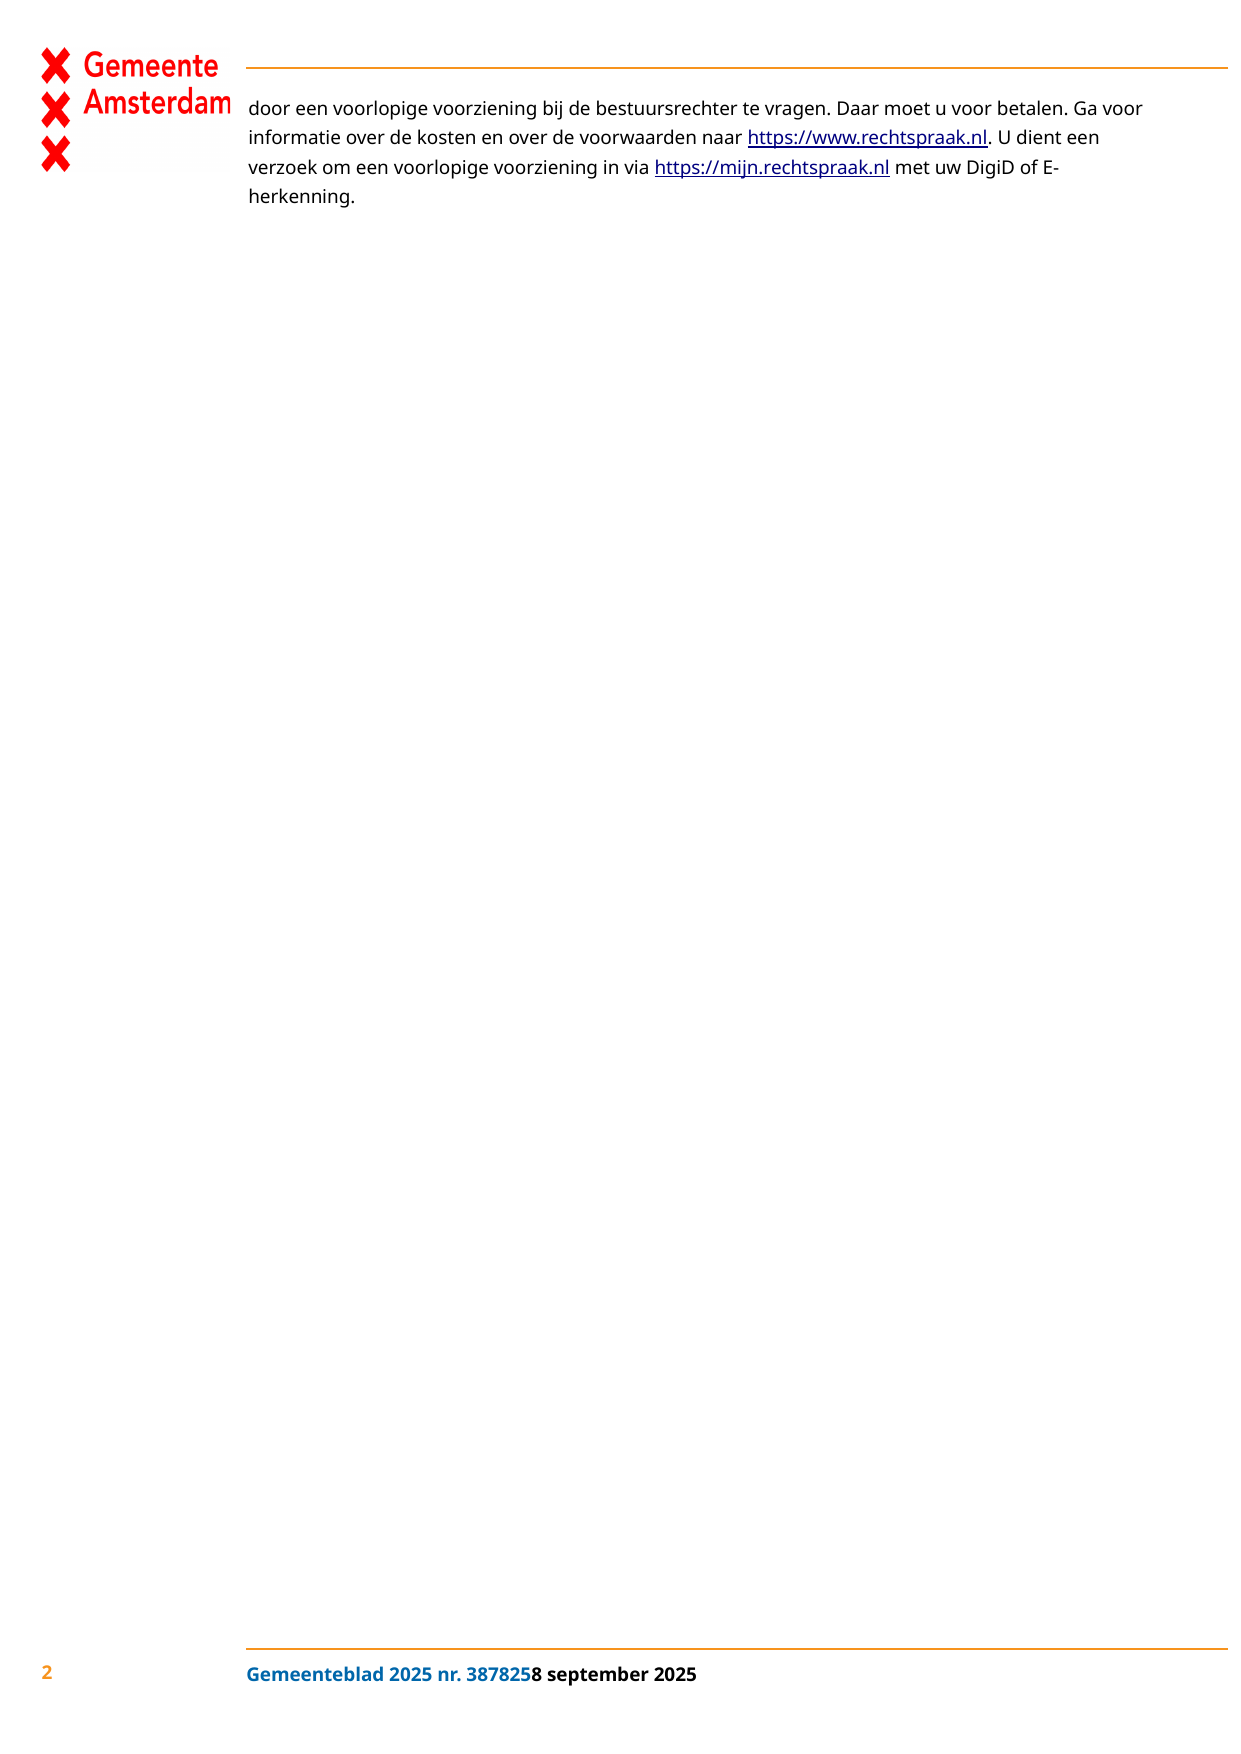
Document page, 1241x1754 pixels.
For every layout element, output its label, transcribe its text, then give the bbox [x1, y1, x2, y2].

picture [41, 47, 231, 172]
text door een voorlopige voorziening bij de bestuursrechter te vragen. Daar moet u voor betalen. Ga voor informatie over de kosten en over de voorwaarden naar https://www.rechtspraak.nl. U dient een verzoek om een voorlopige voorziening in via https://mijn.rechtspraak.nl met uw DigiD of E-herkenning. [248, 95, 1152, 209]
